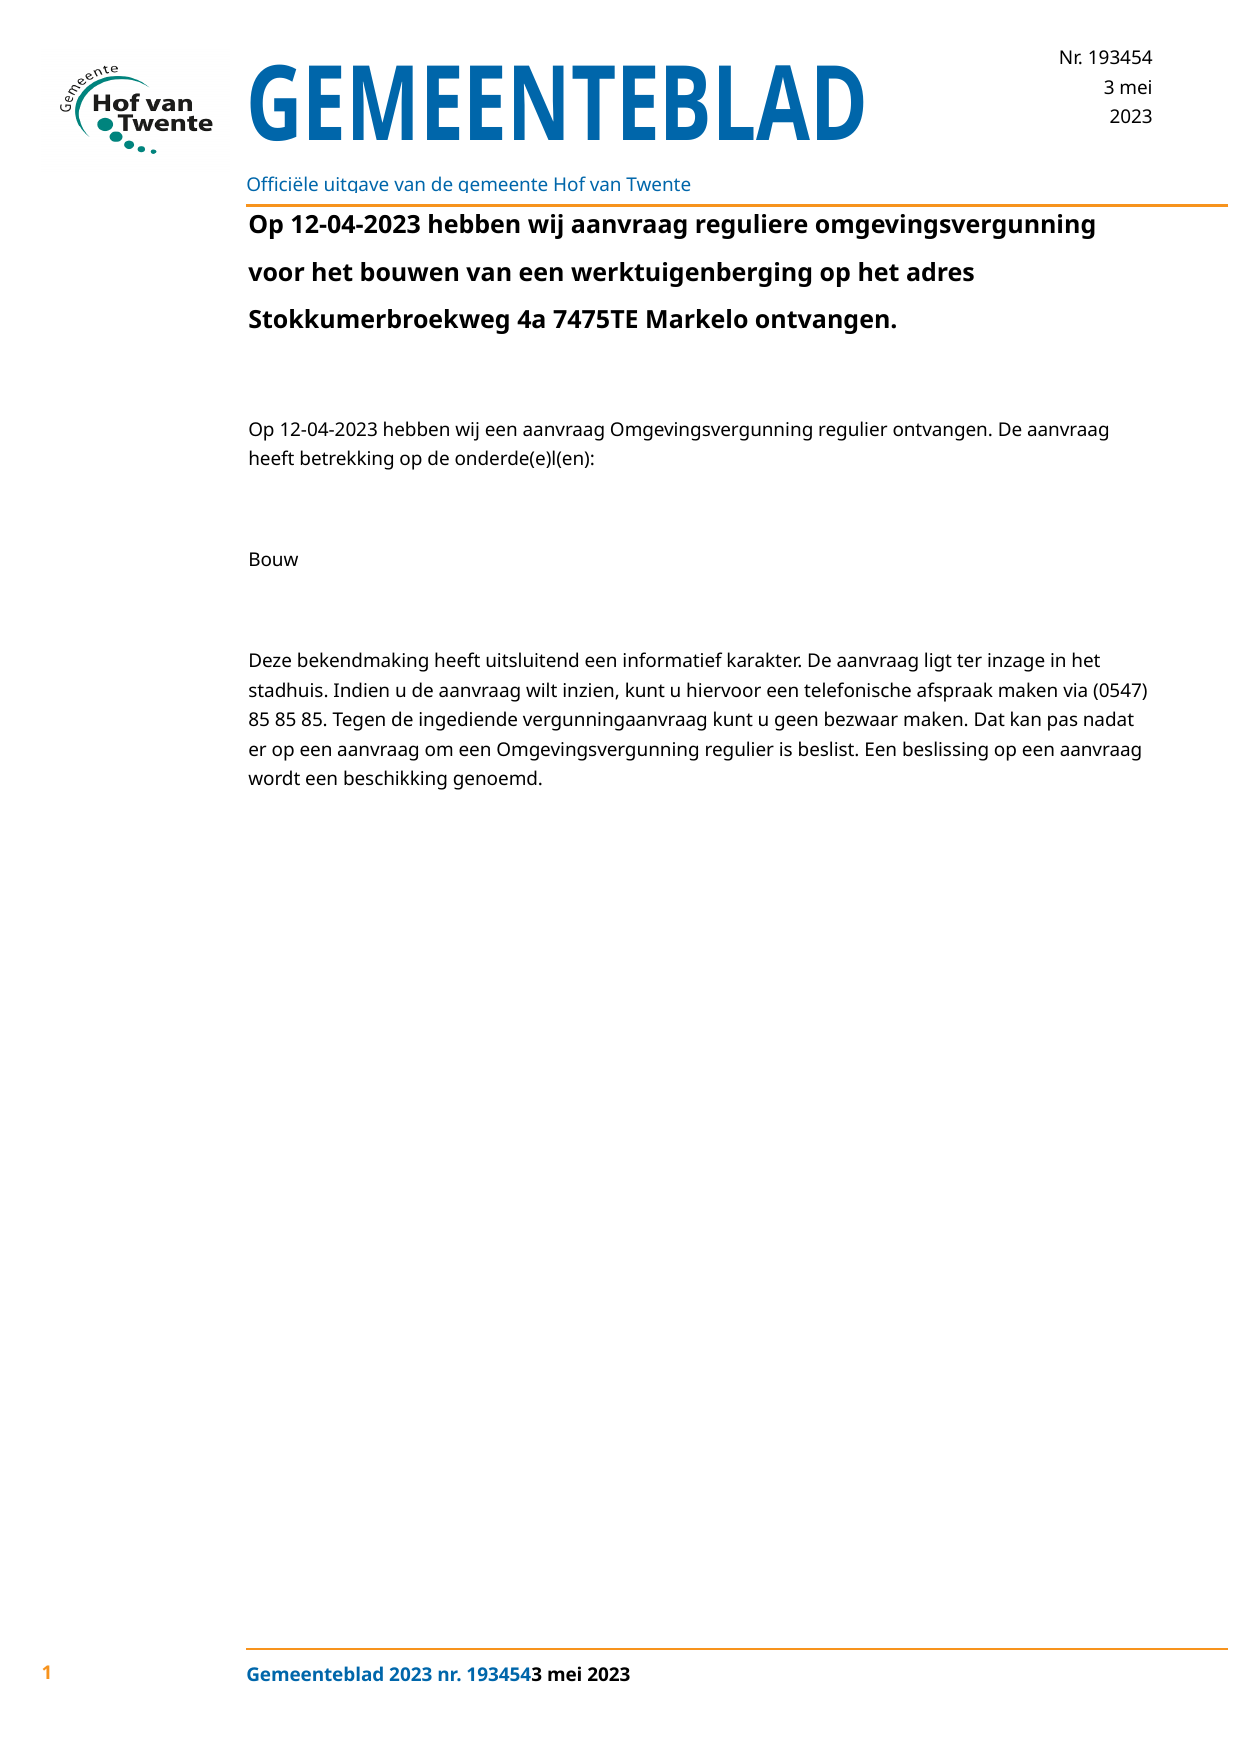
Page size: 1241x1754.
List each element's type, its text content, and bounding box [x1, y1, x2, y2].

text Op 12-04-2023 hebben wij een aanvraag Omgevingsvergunning regulier ontvangen. De aanvraag heeft betrekking op de onderde(e)l(en): [248, 416, 1152, 471]
text Bouw [248, 546, 1152, 572]
picture [41, 47, 231, 172]
text Deze bekendmaking heeft uitsluitend een informatief karakter. De aanvraag ligt ter inzage in het stadhuis. Indien u de aanvraag wilt inzien, kunt u hiervoor een telefonische afspraak maken via (0547) 85 85 85. Tegen de ingediende vergunningaanvraag kunt u geen bezwaar maken. Dat kan pas nadat er op een aanvraag om een Omgevingsvergunning regulier is beslist. Een beslissing op een aanvraag wordt een beschikking genoemd. [248, 647, 1152, 791]
text Op 12-04-2023 hebben wij aanvraag reguliere omgevingsvergunning voor het bouwen van een werktuigenberging op het adres Stokkumerbroekweg 4a 7475TE Markelo ontvangen. [248, 207, 1152, 336]
